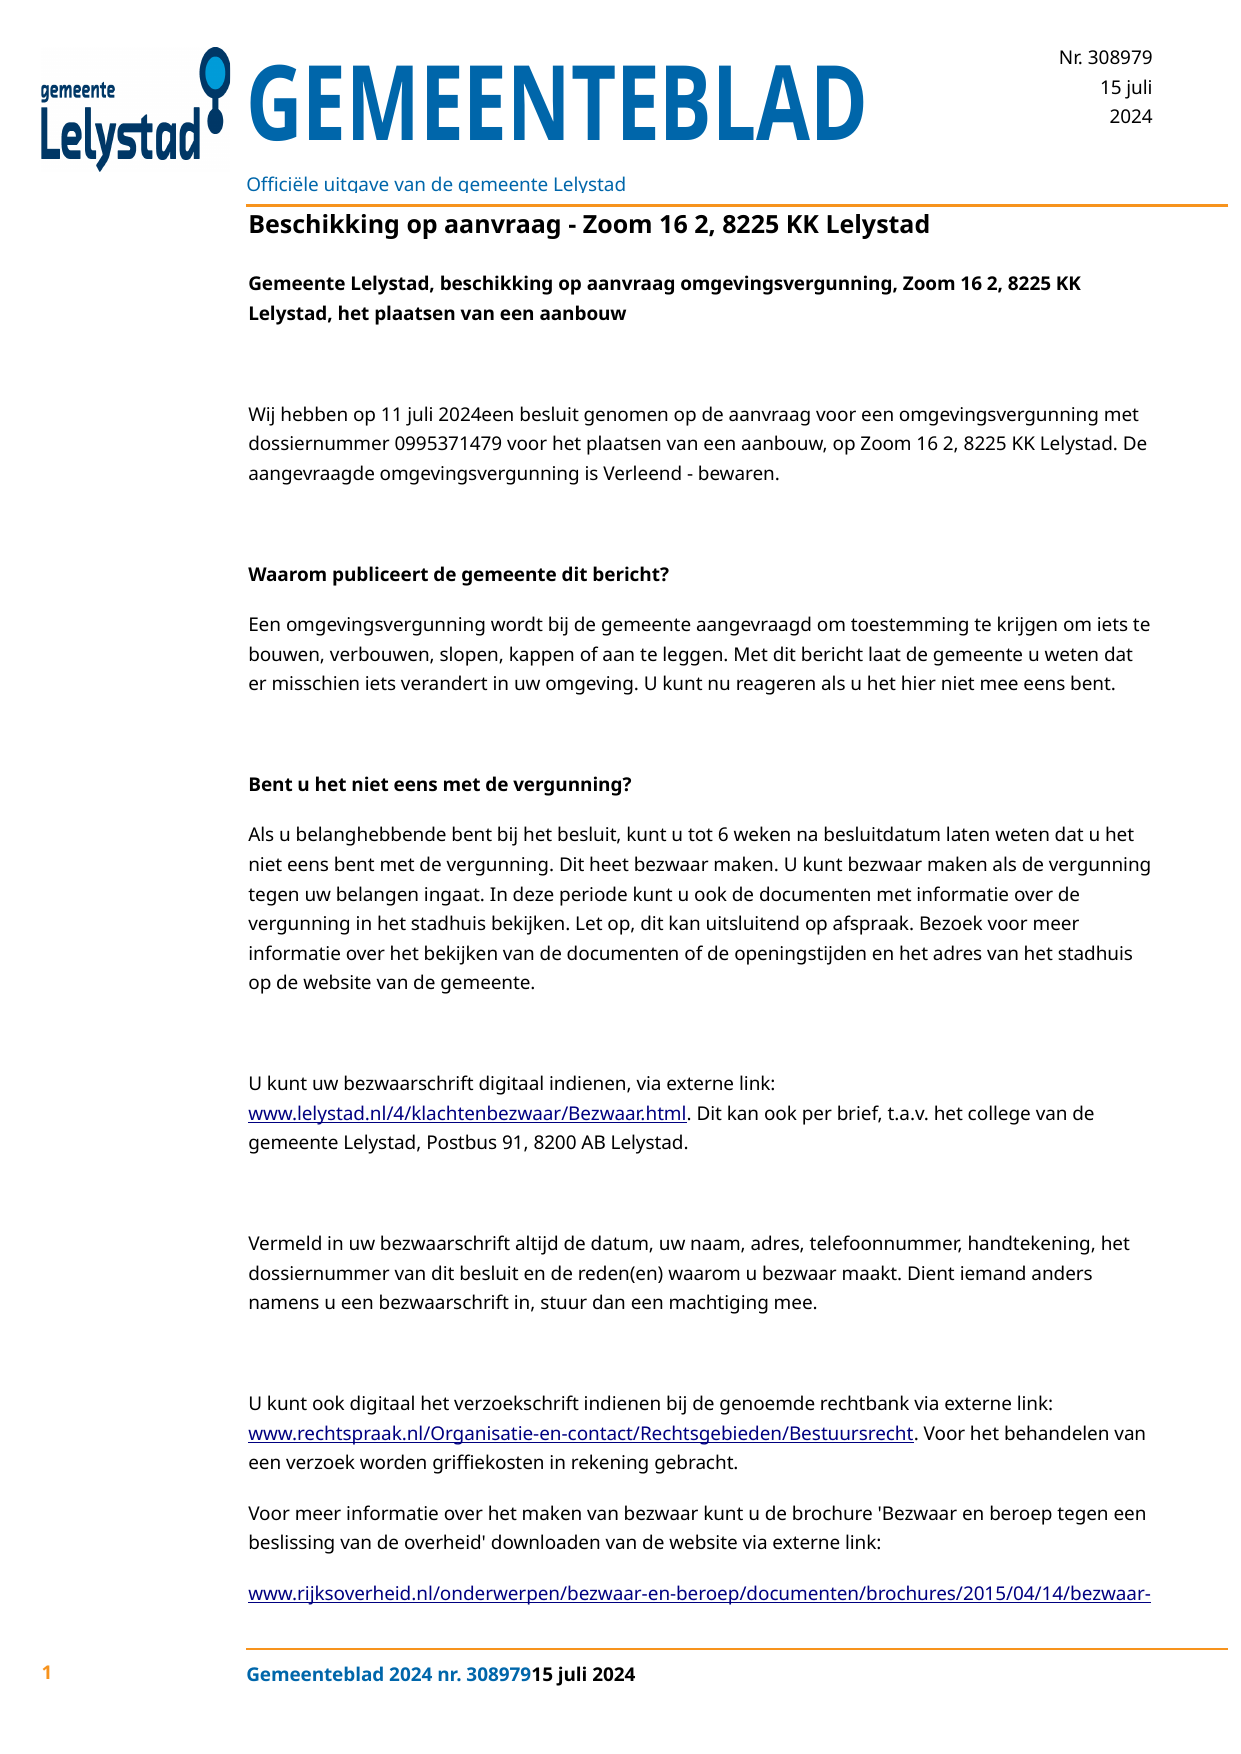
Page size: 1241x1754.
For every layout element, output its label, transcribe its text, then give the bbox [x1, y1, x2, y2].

text Een omgevingsvergunning wordt bij de gemeente aangevraagd om toestemming te krijgen om iets te bouwen, verbouwen, slopen, kappen of aan te leggen. Met dit bericht laat de gemeente u weten dat er misschien iets verandert in uw omgeving. U kunt nu reageren als u het hier niet mee eens bent. [248, 611, 1152, 696]
text Waarom publiceert de gemeente dit bericht? [248, 561, 1152, 586]
text U kunt uw bezwaarschrift digitaal indienen, via externe link: www.lelystad.nl/4/klachtenbezwaar/Bezwaar.html. Dit kan ook per brief, t.a.v. het college van de gemeente Lelystad, Postbus 91, 8200 AB Lelystad. [248, 1070, 1152, 1155]
text Wij hebben op 11 juli 2024een besluit genomen op de aanvraag voor een omgevingsvergunning met dossiernummer 0995371479 voor het plaatsen van een aanbouw, op Zoom 16 2, 8225 KK Lelystad. De aangevraagde omgevingsvergunning is Verleend - bewaren. [248, 401, 1152, 486]
text Beschikking op aanvraag - Zoom 16 2, 8225 KK Lelystad [248, 207, 1152, 241]
text Als u belanghebbende bent bij het besluit, kunt u tot 6 weken na besluitdatum laten weten dat u het niet eens bent met de vergunning. Dit heet bezwaar maken. U kunt bezwaar maken als de vergunning tegen uw belangen ingaat. In deze periode kunt u ook de documenten met informatie over de vergunning in het stadhuis bekijken. Let op, dit kan uitsluitend op afspraak. Bezoek voor meer informatie over het bekijken van de documenten of de openingstijden en het adres van het stadhuis op de website van de gemeente. [248, 822, 1152, 995]
text Vermeld in uw bezwaarschrift altijd de datum, uw naam, adres, telefoonnummer, handtekening, het dossiernummer van dit besluit en de reden(en) waarom u bezwaar maakt. Dient iemand anders namens u een bezwaarschrift in, stuur dan een machtiging mee. [248, 1230, 1152, 1315]
text www.rijksoverheid.nl/onderwerpen/bezwaar-en-beroep/documenten/brochures/2015/04/14/bezwaar- [248, 1580, 1152, 1606]
text Gemeente Lelystad, beschikking op aanvraag omgevingsvergunning, Zoom 16 2, 8225 KK Lelystad, het plaatsen van een aanbouw [248, 270, 1152, 326]
picture [41, 47, 231, 172]
text U kunt ook digitaal het verzoekschrift indienen bij de genoemde rechtbank via externe link: www.rechtspraak.nl/Organisatie-en-contact/Rechtsgebieden/Bestuursrecht. Voor het behandelen van een verzoek worden griffiekosten in rekening gebracht. [248, 1390, 1152, 1475]
text Voor meer informatie over het maken van bezwaar kunt u de brochure 'Bezwaar en beroep tegen een beslissing van de overheid' downloaden van de website via externe link: [248, 1500, 1152, 1555]
text Bent u het niet eens met de vergunning? [248, 771, 1152, 797]
